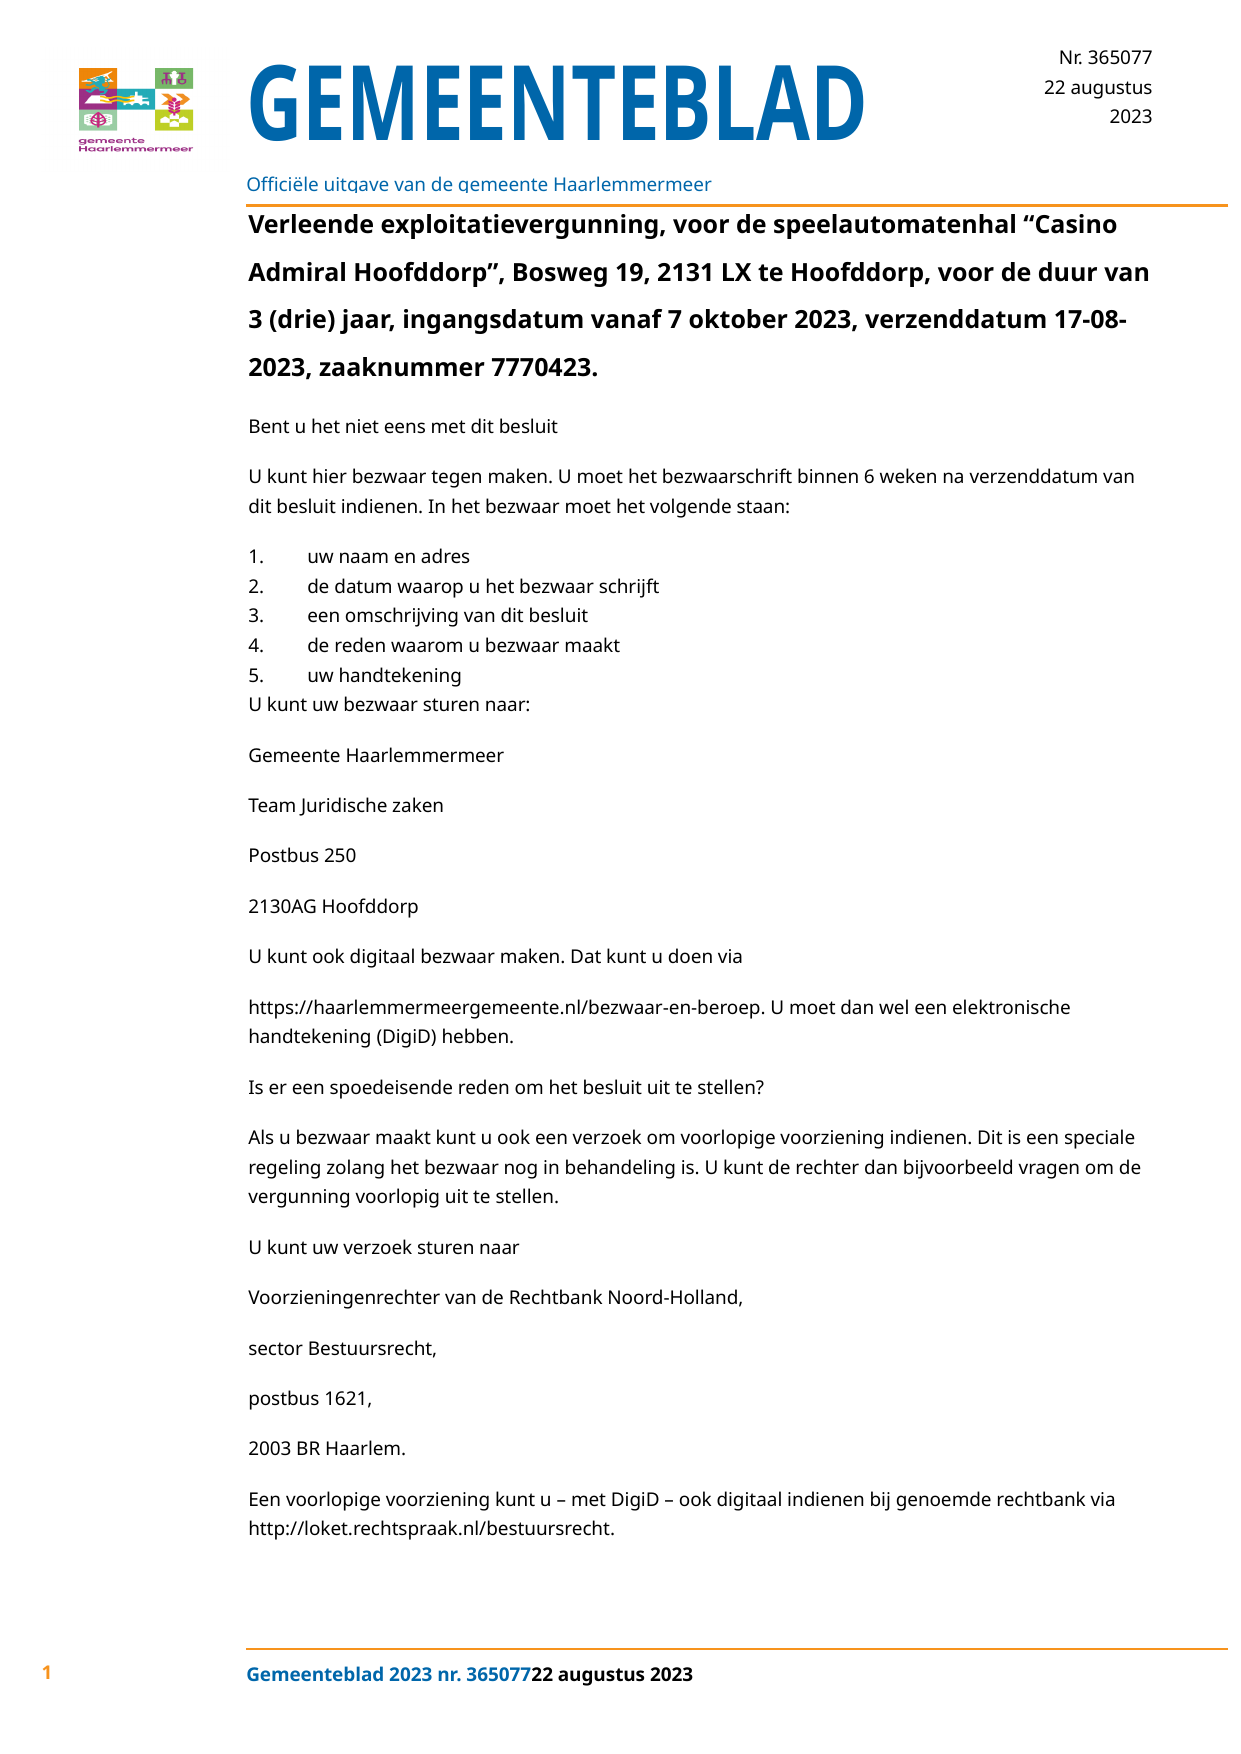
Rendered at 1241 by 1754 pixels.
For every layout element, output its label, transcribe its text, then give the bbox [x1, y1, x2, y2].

list uw naam en adres [248, 543, 1152, 569]
text U kunt uw verzoek sturen naar [248, 1234, 1152, 1260]
text Team Juridische zaken [248, 792, 1152, 818]
text sector Bestuursrecht, [248, 1335, 1152, 1361]
text Postbus 250 [248, 843, 1152, 868]
text https://haarlemmermeergemeente.nl/bezwaar-en-beroep. U moet dan wel een elektronische handtekening (DigiD) hebben. [248, 994, 1152, 1049]
text Verleende exploitatievergunning, voor de speelautomatenhal “Casino Admiral Hoofddorp”, Bosweg 19, 2131 LX te Hoofddorp, voor de duur van 3 (drie) jaar, ingangsdatum vanaf 7 oktober 2023, verzenddatum 17-08-2023, zaaknummer 7770423. [248, 207, 1152, 384]
text U kunt ook digitaal bezwaar maken. Dat kunt u doen via [248, 943, 1152, 969]
list de datum waarop u het bezwaar schrijft [248, 573, 1152, 599]
text Gemeente Haarlemmermeer [248, 742, 1152, 768]
text 2003 BR Haarlem. [248, 1436, 1152, 1461]
text 2130AG Hoofddorp [248, 893, 1152, 919]
text U kunt uw bezwaar sturen naar: [248, 691, 1152, 717]
text U kunt hier bezwaar tegen maken. U moet het bezwaarschrift binnen 6 weken na verzenddatum van dit besluit indienen. In het bezwaar moet het volgende staan: [248, 463, 1152, 519]
text Is er een spoedeisende reden om het besluit uit te stellen? [248, 1074, 1152, 1100]
list de reden waarom u bezwaar maakt [248, 632, 1152, 658]
text Voorzieningenrechter van de Rechtbank Noord-Holland, [248, 1284, 1152, 1310]
picture [41, 47, 231, 172]
text Bent u het niet eens met dit besluit [248, 413, 1152, 439]
list uw handtekening [248, 662, 1152, 688]
text Een voorlopige voorziening kunt u – met DigiD – ook digitaal indienen bij genoemde rechtbank via http://loket.rechtspraak.nl/bestuursrecht. [248, 1486, 1152, 1541]
list een omschrijving van dit besluit [248, 603, 1152, 628]
text postbus 1621, [248, 1385, 1152, 1411]
text Als u bezwaar maakt kunt u ook een verzoek om voorlopige voorziening indienen. Dit is een speciale regeling zolang het bezwaar nog in behandeling is. U kunt de rechter dan bijvoorbeeld vragen om de vergunning voorlopig uit te stellen. [248, 1124, 1152, 1209]
